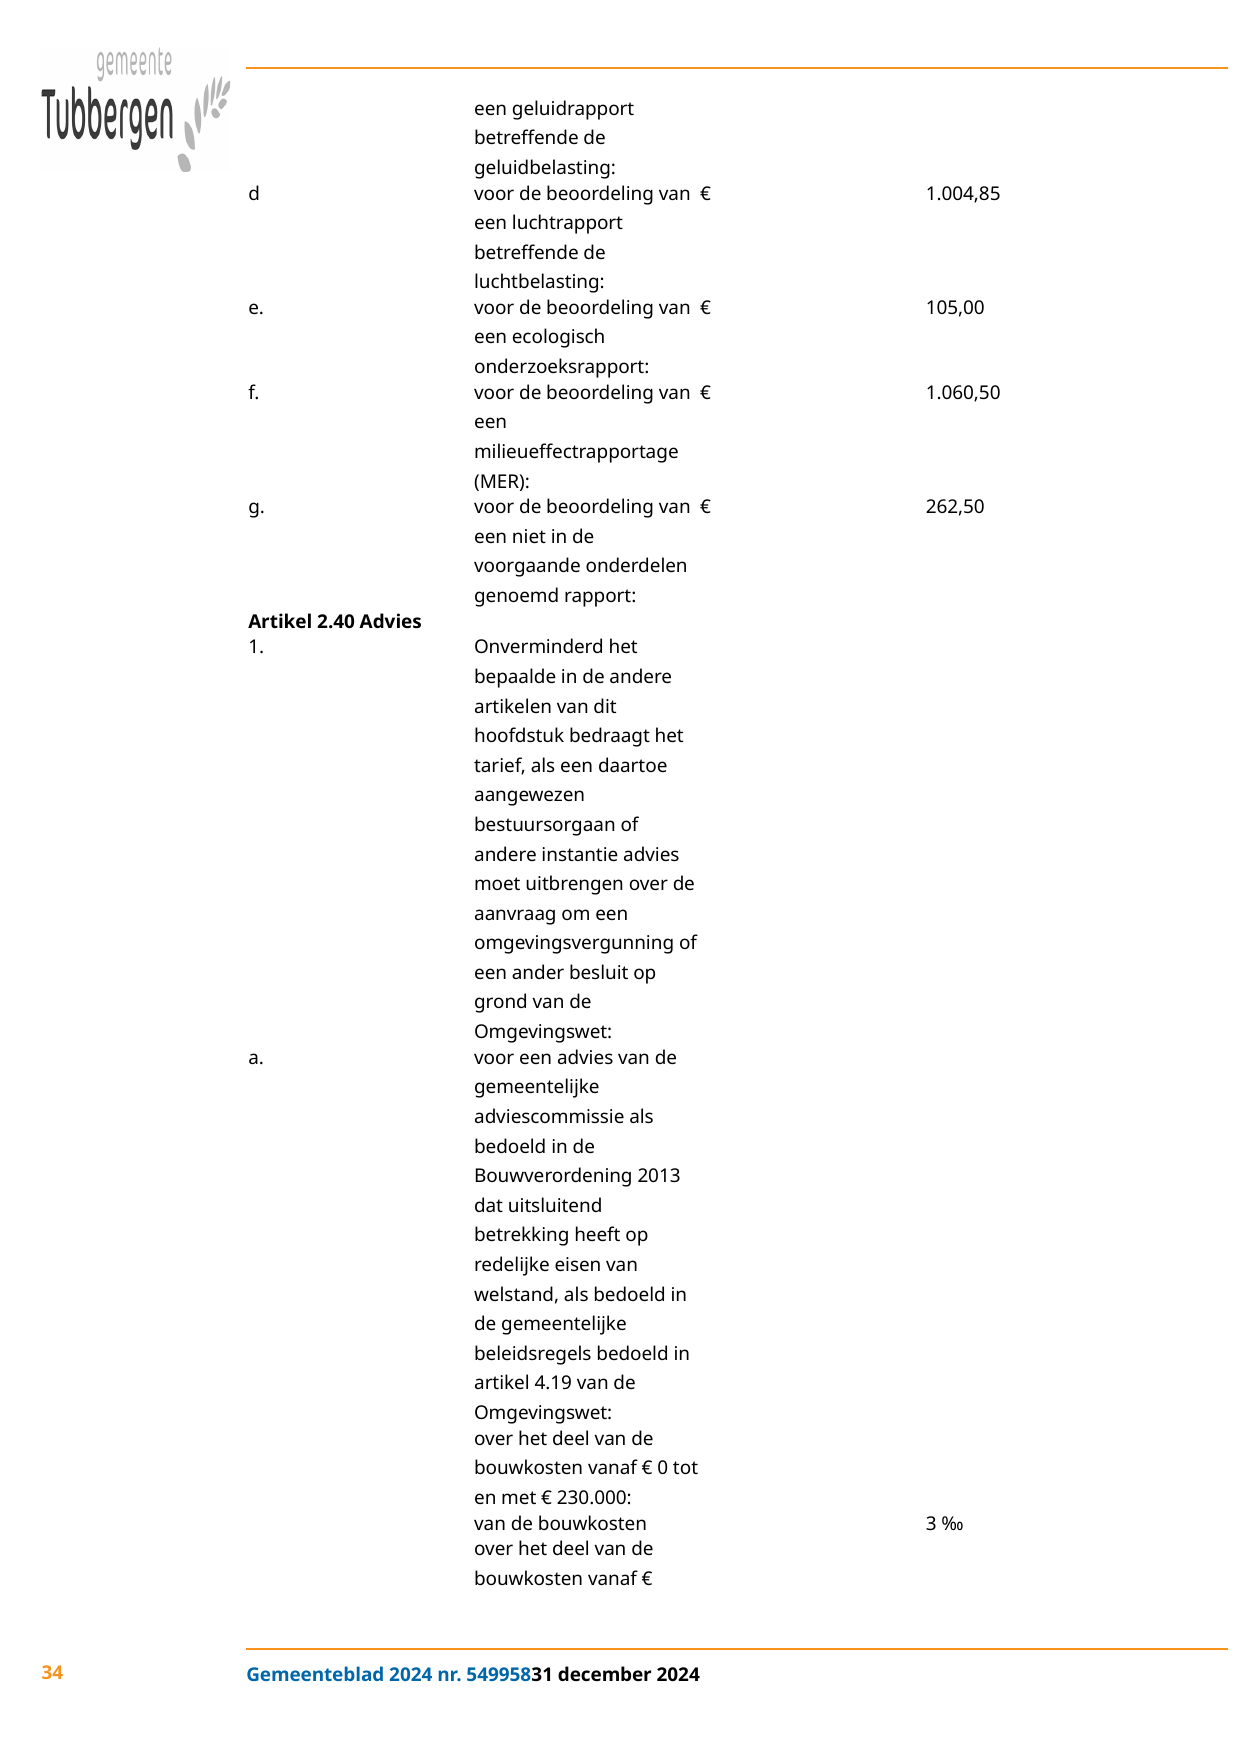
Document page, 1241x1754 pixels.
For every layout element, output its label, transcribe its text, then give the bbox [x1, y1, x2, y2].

table_cell d [248, 180, 474, 294]
table_cell [926, 1044, 1152, 1425]
table_cell € [700, 379, 926, 493]
table_cell g. [248, 494, 474, 608]
table_cell voor de beoordeling van een luchtrapport betreffende de luchtbelasting: [474, 180, 700, 294]
picture [41, 47, 231, 172]
table_cell € [700, 294, 926, 379]
table_cell over het deel van de bouwkosten vanaf € 0 tot en met € 230.000: [474, 1425, 700, 1510]
table_cell 1.060,50 [926, 379, 1152, 493]
table_cell e. [248, 294, 474, 379]
table_cell [700, 1425, 926, 1510]
table_cell een geluidrapport betreffende de geluidbelasting: [474, 95, 700, 180]
table_cell [248, 95, 474, 180]
table_cell 262,50 [926, 494, 1152, 608]
table_cell 105,00 [926, 294, 1152, 379]
table_cell [926, 95, 1152, 180]
table_cell [248, 1510, 474, 1535]
table_cell [926, 1425, 1152, 1510]
table_cell over het deel van de bouwkosten vanaf € [474, 1535, 700, 1591]
table_cell € [700, 180, 926, 294]
table_cell [700, 1535, 926, 1591]
table_cell voor een advies van de gemeentelijke adviescommissie als bedoeld in de Bouwverordening 2013 dat uitsluitend betrekking heeft op redelijke eisen van welstand, als bedoeld in de gemeentelijke beleidsregels bedoeld in artikel 4.19 van de Omgevingswet: [474, 1044, 700, 1425]
table_cell [926, 608, 1152, 634]
table_cell [926, 1535, 1152, 1591]
table_cell € [700, 494, 926, 608]
table_cell [926, 634, 1152, 1044]
table_cell [700, 95, 926, 180]
table_cell Artikel 2.40 Advies [248, 608, 700, 634]
table_cell Onverminderd het bepaalde in de andere artikelen van dit hoofdstuk bedraagt het tarief, als een daartoe aangewezen bestuursorgaan of andere instantie advies moet uitbrengen over de aanvraag om een omgevingsvergunning of een ander besluit op grond van de Omgevingswet: [474, 634, 700, 1044]
table_cell 1.004,85 [926, 180, 1152, 294]
table_cell [700, 1044, 926, 1425]
table_cell van de bouwkosten [474, 1510, 700, 1535]
table_cell [700, 634, 926, 1044]
table_cell [700, 1510, 926, 1535]
table_cell voor de beoordeling van een niet in de voorgaande onderdelen genoemd rapport: [474, 494, 700, 608]
table_cell [248, 1535, 474, 1591]
table_cell 1. [248, 634, 474, 1044]
table_cell a. [248, 1044, 474, 1425]
table_cell [700, 608, 926, 634]
table_cell [248, 1425, 474, 1510]
table_cell voor de beoordeling van een milieueffectrapportage (MER): [474, 379, 700, 493]
table_cell 3 ‰ [926, 1510, 1152, 1535]
table_cell f. [248, 379, 474, 493]
table_cell voor de beoordeling van een ecologisch onderzoeksrapport: [474, 294, 700, 379]
